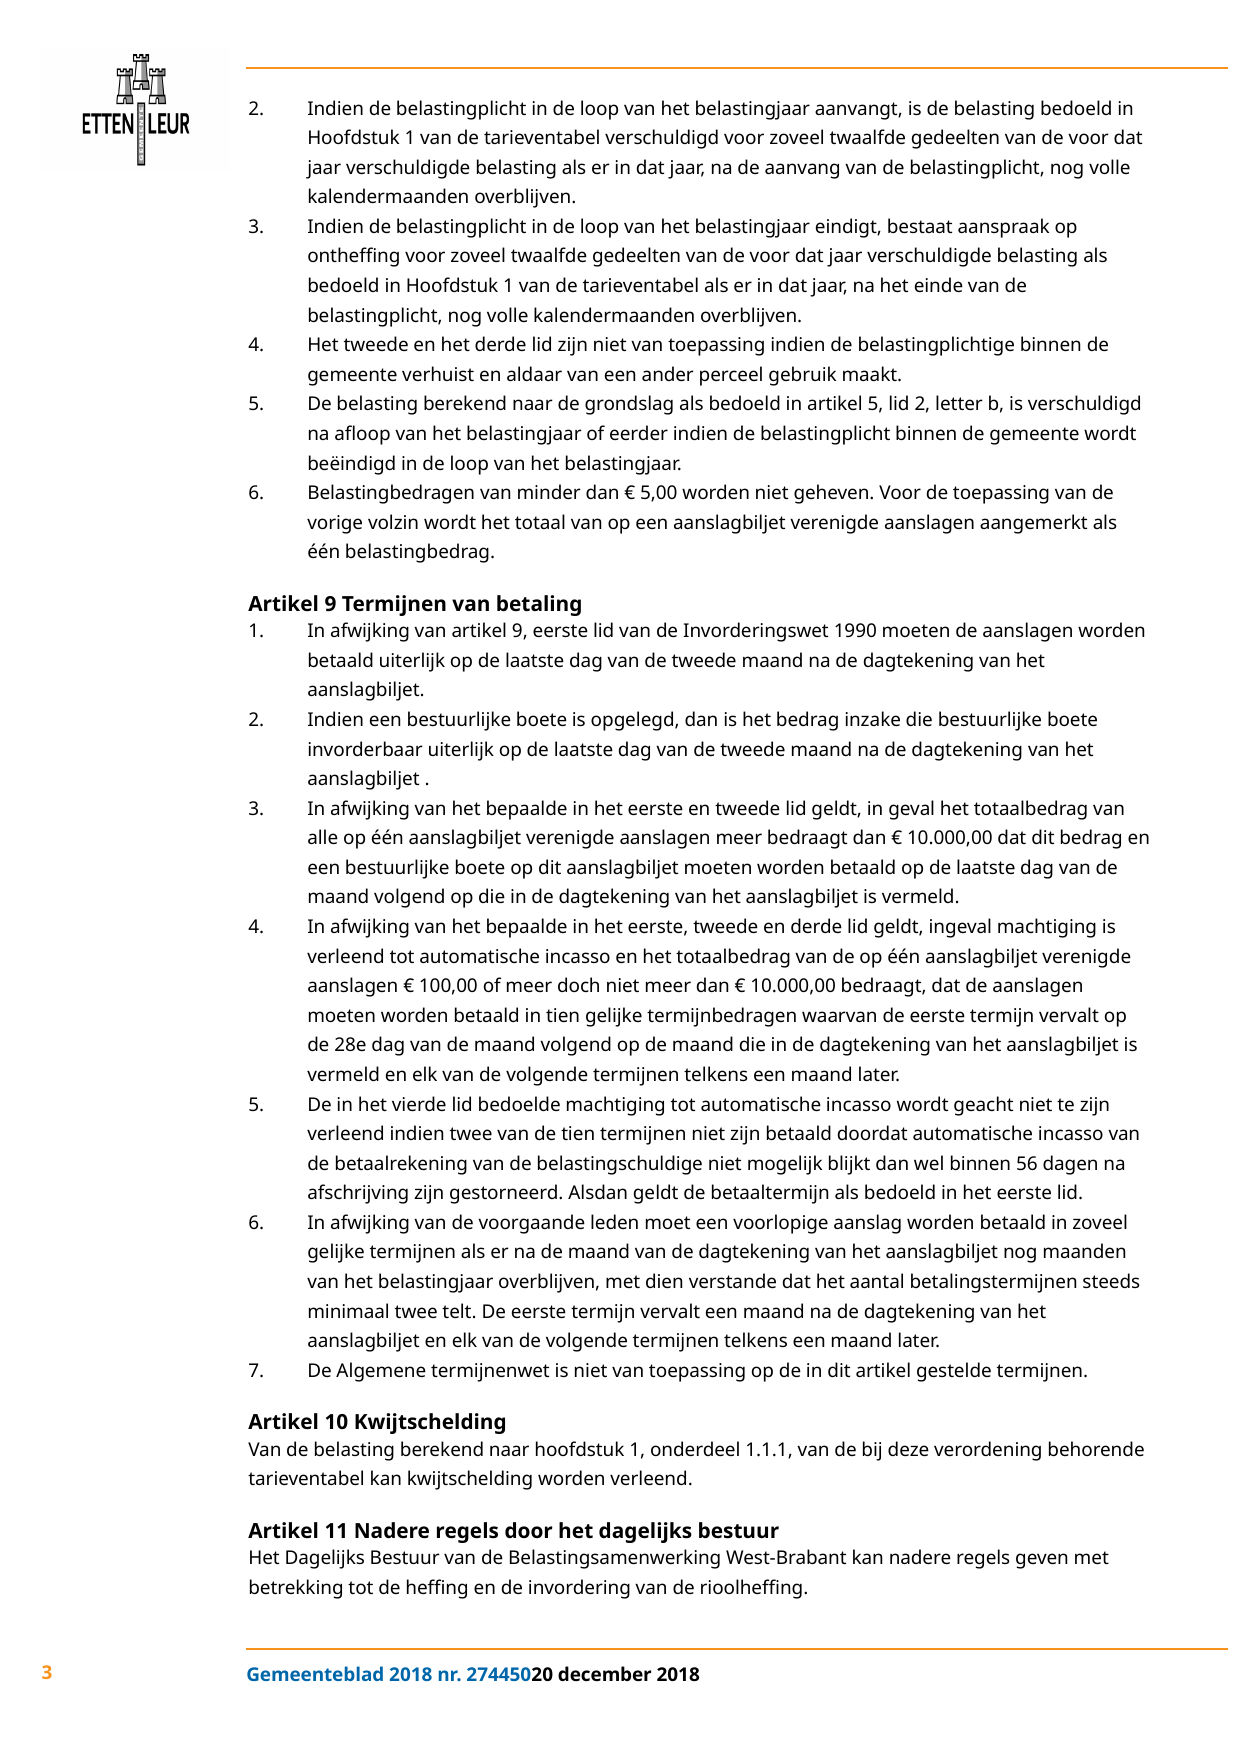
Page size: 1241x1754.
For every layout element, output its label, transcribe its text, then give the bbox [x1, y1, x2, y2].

list In afwijking van het bepaalde in het eerste en tweede lid geldt, in geval het totaalbedrag van alle op één aanslagbiljet verenigde aanslagen meer bedraagt dan € 10.000,00 dat dit bedrag en een bestuurlijke boete op dit aanslagbiljet moeten worden betaald op de laatste dag van de maand volgend op die in de dagtekening van het aanslagbiljet is vermeld. [248, 795, 1152, 909]
text Van de belasting berekend naar hoofdstuk 1, onderdeel 1.1.1, van de bij deze verordening behorende tarieventabel kan kwijtschelding worden verleend. [248, 1436, 1152, 1491]
list De in het vierde lid bedoelde machtiging tot automatische incasso wordt geacht niet te zijn verleend indien twee van de tien termijnen niet zijn betaald doordat automatische incasso van de betaalrekening van de belastingschuldige niet mogelijk blijkt dan wel binnen 56 dagen na afschrijving zijn gestorneerd. Alsdan geldt de betaaltermijn als bedoeld in het eerste lid. [248, 1091, 1152, 1205]
list In afwijking van het bepaalde in het eerste, tweede en derde lid geldt, ingeval machtiging is verleend tot automatische incasso en het totaalbedrag van de op één aanslagbiljet verenigde aanslagen € 100,00 of meer doch niet meer dan € 10.000,00 bedraagt, dat de aanslagen moeten worden betaald in tien gelijke termijnbedragen waarvan de eerste termijn vervalt op de 28e dag van de maand volgend op de maand die in de dagtekening van het aanslagbiljet is vermeld en elk van de volgende termijnen telkens een maand later. [248, 913, 1152, 1087]
text Het Dagelijks Bestuur van de Belastingsamenwerking West-Brabant kan nadere regels geven met betrekking tot de heffing en de invordering van de rioolheffing. [248, 1544, 1152, 1599]
list Indien een bestuurlijke boete is opgelegd, dan is het bedrag inzake die bestuurlijke boete invorderbaar uiterlijk op de laatste dag van de tweede maand na de dagtekening van het aanslagbiljet . [248, 706, 1152, 791]
list In afwijking van de voorgaande leden moet een voorlopige aanslag worden betaald in zoveel gelijke termijnen als er na de maand van de dagtekening van het aanslagbiljet nog maanden van het belastingjaar overblijven, met dien verstande dat het aantal betalingstermijnen steeds minimaal twee telt. De eerste termijn vervalt een maand na de dagtekening van het aanslagbiljet en elk van de volgende termijnen telkens een maand later. [248, 1209, 1152, 1353]
list Belastingbedragen van minder dan € 5,00 worden niet geheven. Voor de toepassing van de vorige volzin wordt het totaal van op een aanslagbiljet verenigde aanslagen aangemerkt als één belastingbedrag. [248, 479, 1152, 564]
text Artikel 9 Termijnen van betaling [248, 589, 1152, 617]
text Artikel 11 Nadere regels door het dagelijks bestuur [248, 1516, 1152, 1544]
text Artikel 10 Kwijtschelding [248, 1407, 1152, 1436]
list De belasting berekend naar de grondslag als bedoeld in artikel 5, lid 2, letter b, is verschuldigd na afloop van het belastingjaar of eerder indien de belastingplicht binnen de gemeente wordt beëindigd in de loop van het belastingjaar. [248, 391, 1152, 476]
list Het tweede en het derde lid zijn niet van toepassing indien de belastingplichtige binnen de gemeente verhuist en aldaar van een ander perceel gebruik maakt. [248, 331, 1152, 387]
list Indien de belastingplicht in de loop van het belastingjaar eindigt, bestaat aanspraak op ontheffing voor zoveel twaalfde gedeelten van de voor dat jaar verschuldigde belasting als bedoeld in Hoofdstuk 1 van de tarieventabel als er in dat jaar, na het einde van de belastingplicht, nog volle kalendermaanden overblijven. [248, 213, 1152, 328]
list Indien de belastingplicht in de loop van het belastingjaar aanvangt, is de belasting bedoeld in Hoofdstuk 1 van de tarieventabel verschuldigd voor zoveel twaalfde gedeelten van de voor dat jaar verschuldigde belasting als er in dat jaar, na de aanvang van de belastingplicht, nog volle kalendermaanden overblijven. [248, 95, 1152, 209]
list De Algemene termijnenwet is niet van toepassing op de in dit artikel gestelde termijnen. [248, 1357, 1152, 1383]
list In afwijking van artikel 9, eerste lid van de Invorderingswet 1990 moeten de aanslagen worden betaald uiterlijk op de laatste dag van de tweede maand na de dagtekening van het aanslagbiljet. [248, 617, 1152, 702]
picture [41, 47, 231, 172]
